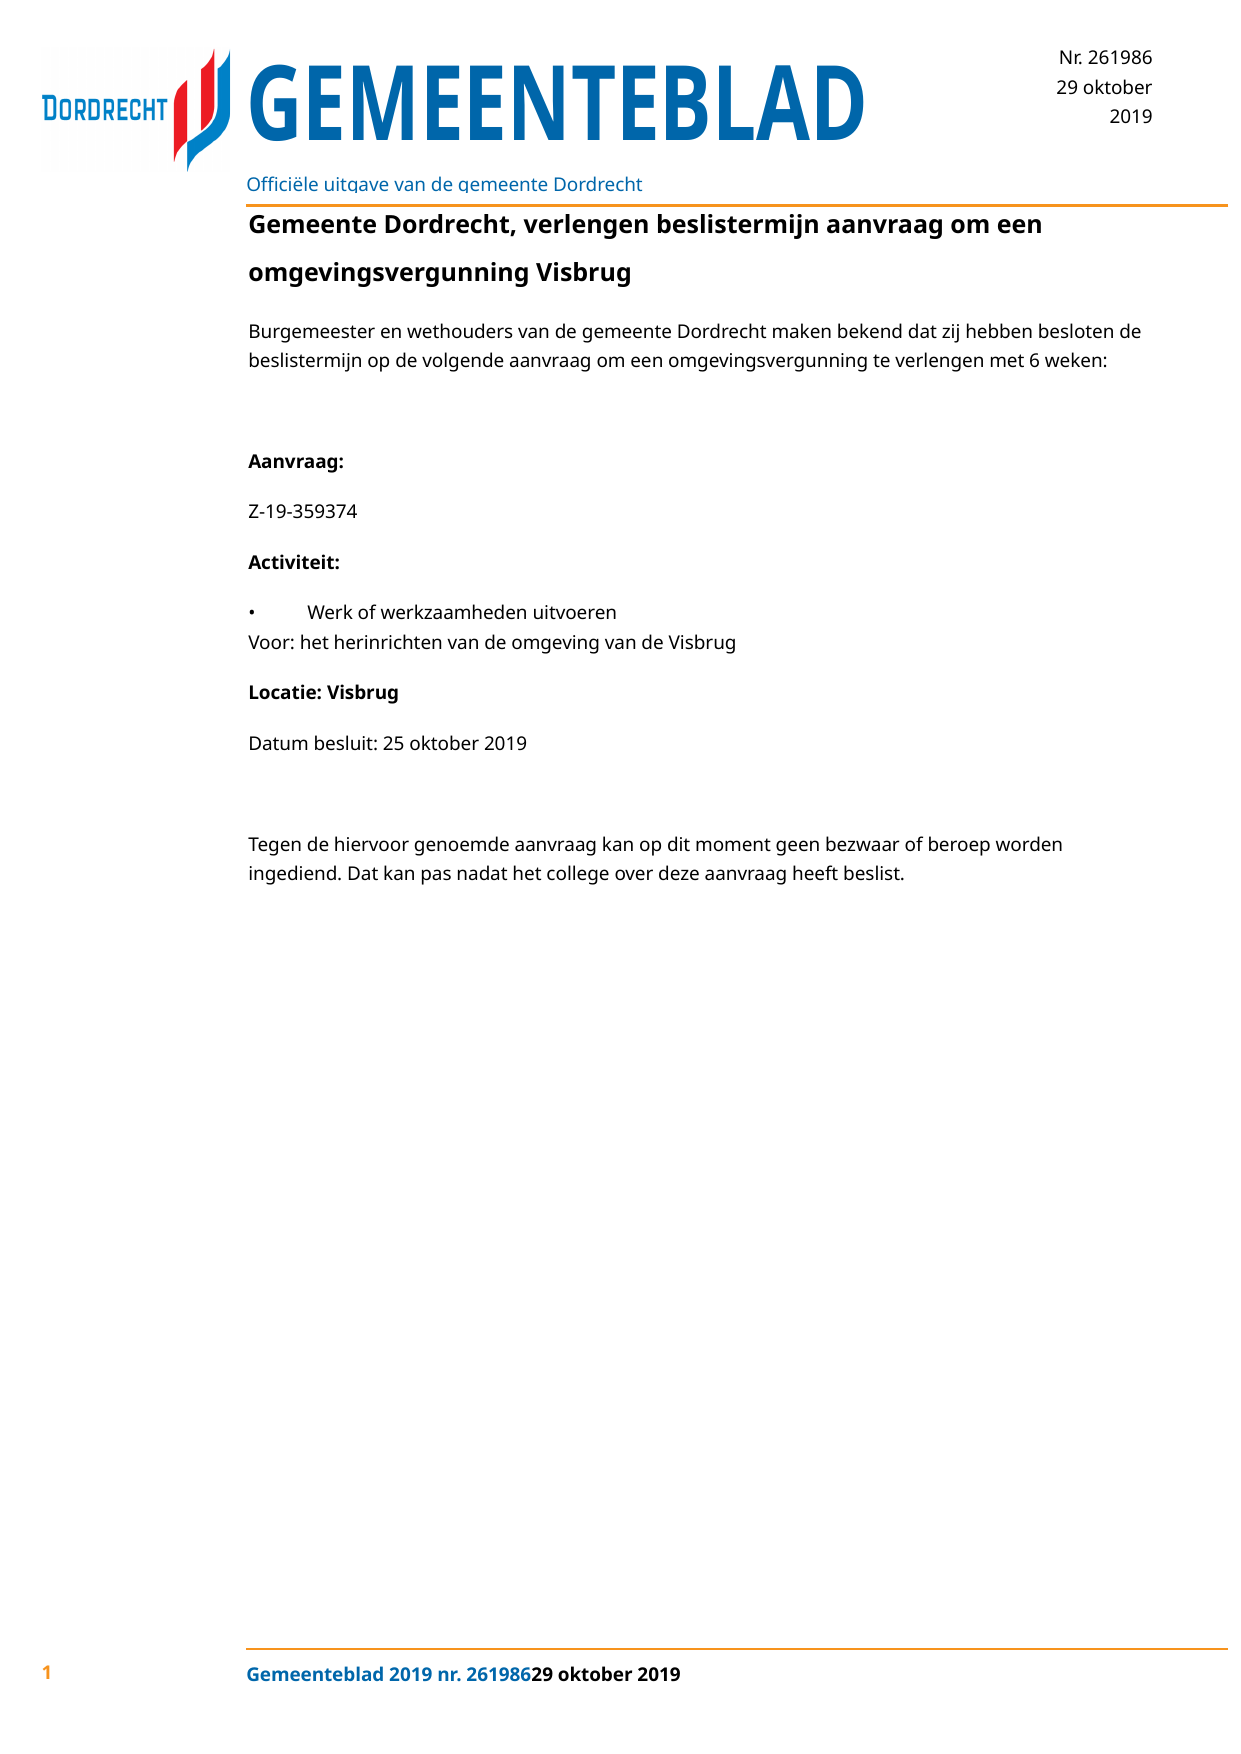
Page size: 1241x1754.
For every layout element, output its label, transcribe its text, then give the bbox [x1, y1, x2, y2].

text Gemeente Dordrecht, verlengen beslistermijn aanvraag om een omgevingsvergunning Visbrug [248, 207, 1152, 288]
text Burgemeester en wethouders van de gemeente Dordrecht maken bekend dat zij hebben besloten de beslistermijn op de volgende aanvraag om een omgevingsvergunning te verlengen met 6 weken: [248, 318, 1152, 373]
text Locatie: Visbrug [248, 679, 1152, 705]
text Voor: het herinrichten van de omgeving van de Visbrug [248, 629, 1152, 655]
picture [41, 47, 231, 172]
text Aanvraag: [248, 448, 1152, 474]
text Datum besluit: 25 oktober 2019 [248, 730, 1152, 756]
text Activiteit: [248, 549, 1152, 575]
text Z-19-359374 [248, 499, 1152, 524]
list Werk of werkzaamheden uitvoeren [248, 599, 1152, 625]
text Tegen de hiervoor genoemde aanvraag kan op dit moment geen bezwaar of beroep worden ingediend. Dat kan pas nadat het college over deze aanvraag heeft beslist. [248, 831, 1152, 886]
